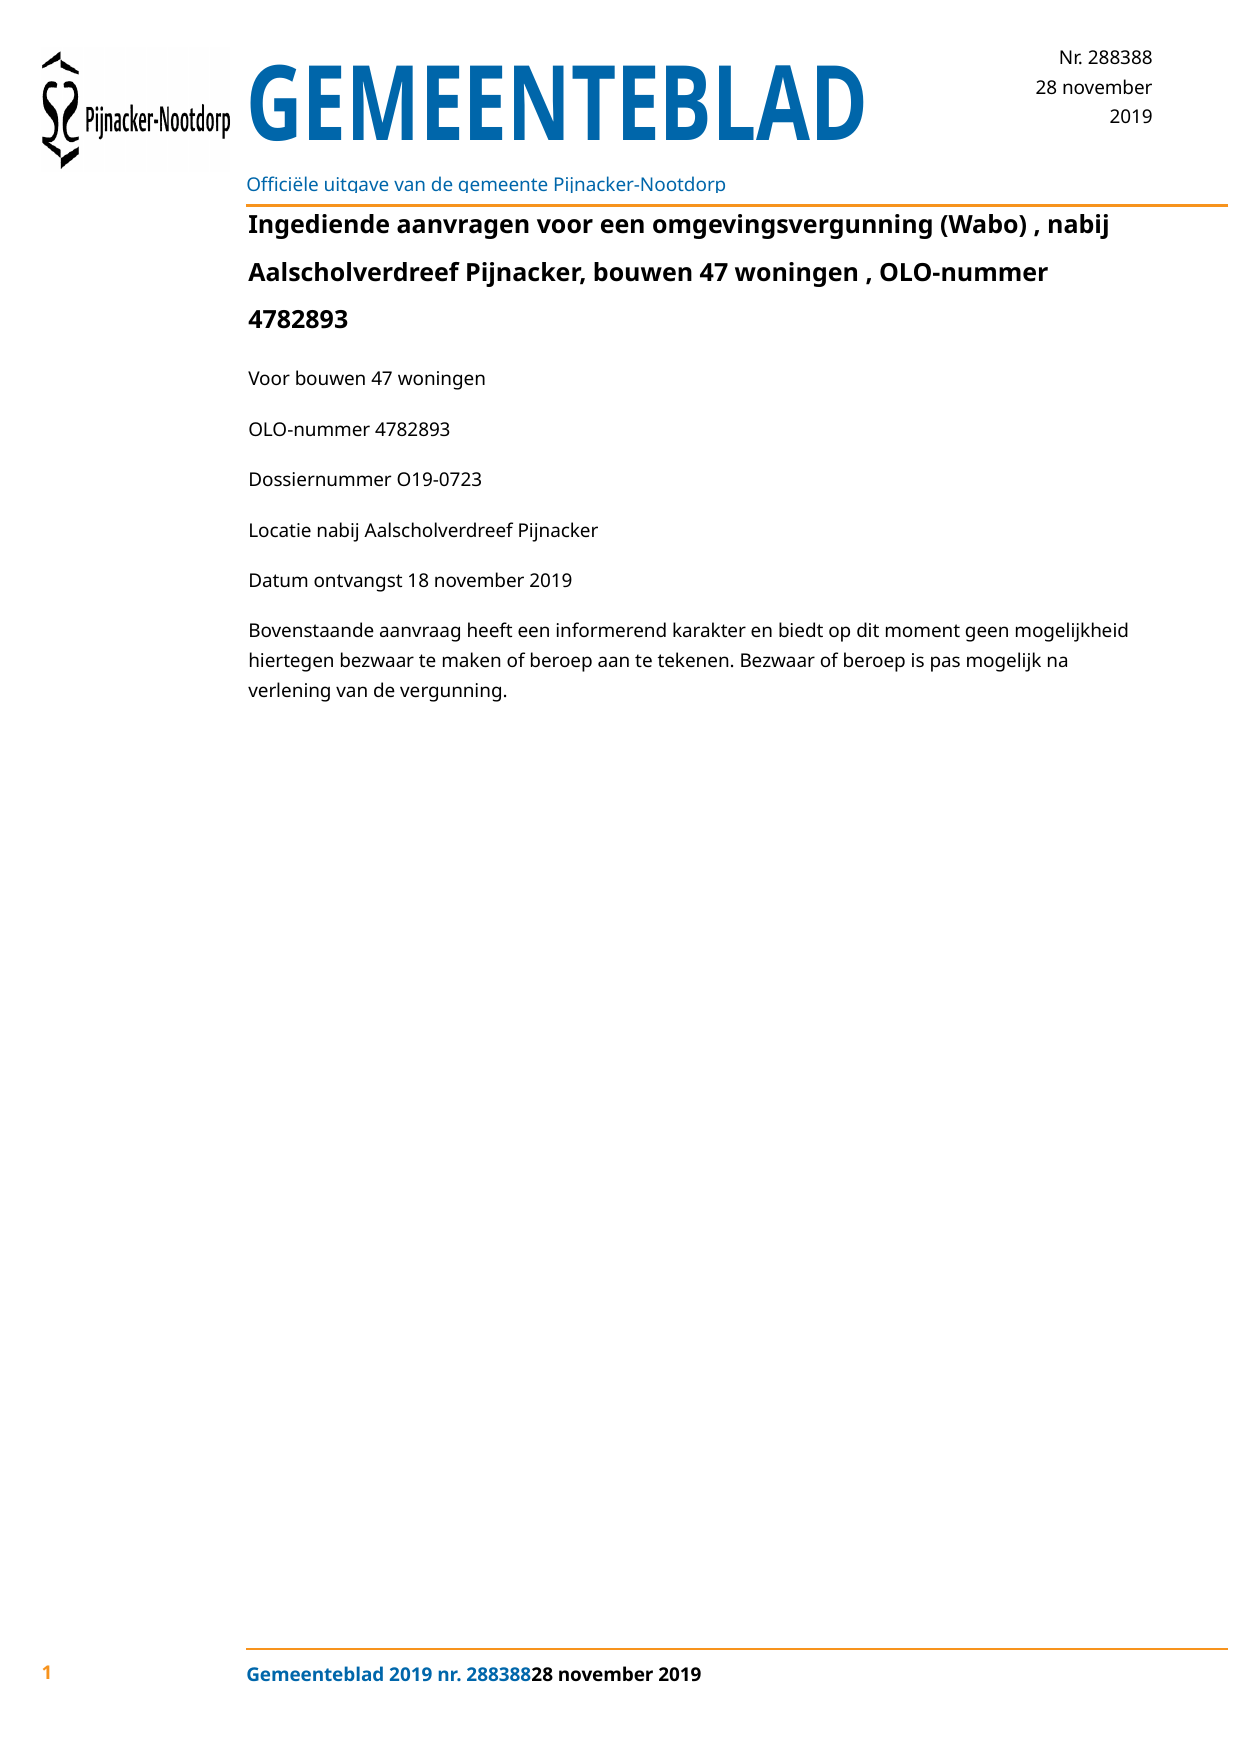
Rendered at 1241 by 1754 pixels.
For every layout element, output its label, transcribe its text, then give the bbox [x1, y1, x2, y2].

text Voor bouwen 47 woningen [248, 366, 1152, 391]
text Bovenstaande aanvraag heeft een informerend karakter en biedt op dit moment geen mogelijkheid hiertegen bezwaar te maken of beroep aan te tekenen. Bezwaar of beroep is pas mogelijk na verlening van de vergunning. [248, 618, 1152, 702]
text OLO-nummer 4782893 [248, 416, 1152, 442]
text Dossiernummer O19-0723 [248, 466, 1152, 492]
text Locatie nabij Aalscholverdreef Pijnacker [248, 517, 1152, 542]
picture [41, 47, 231, 172]
text Datum ontvangst 18 november 2019 [248, 567, 1152, 593]
text Ingediende aanvragen voor een omgevingsvergunning (Wabo) , nabij Aalscholverdreef Pijnacker, bouwen 47 woningen , OLO-nummer 4782893 [248, 207, 1152, 336]
